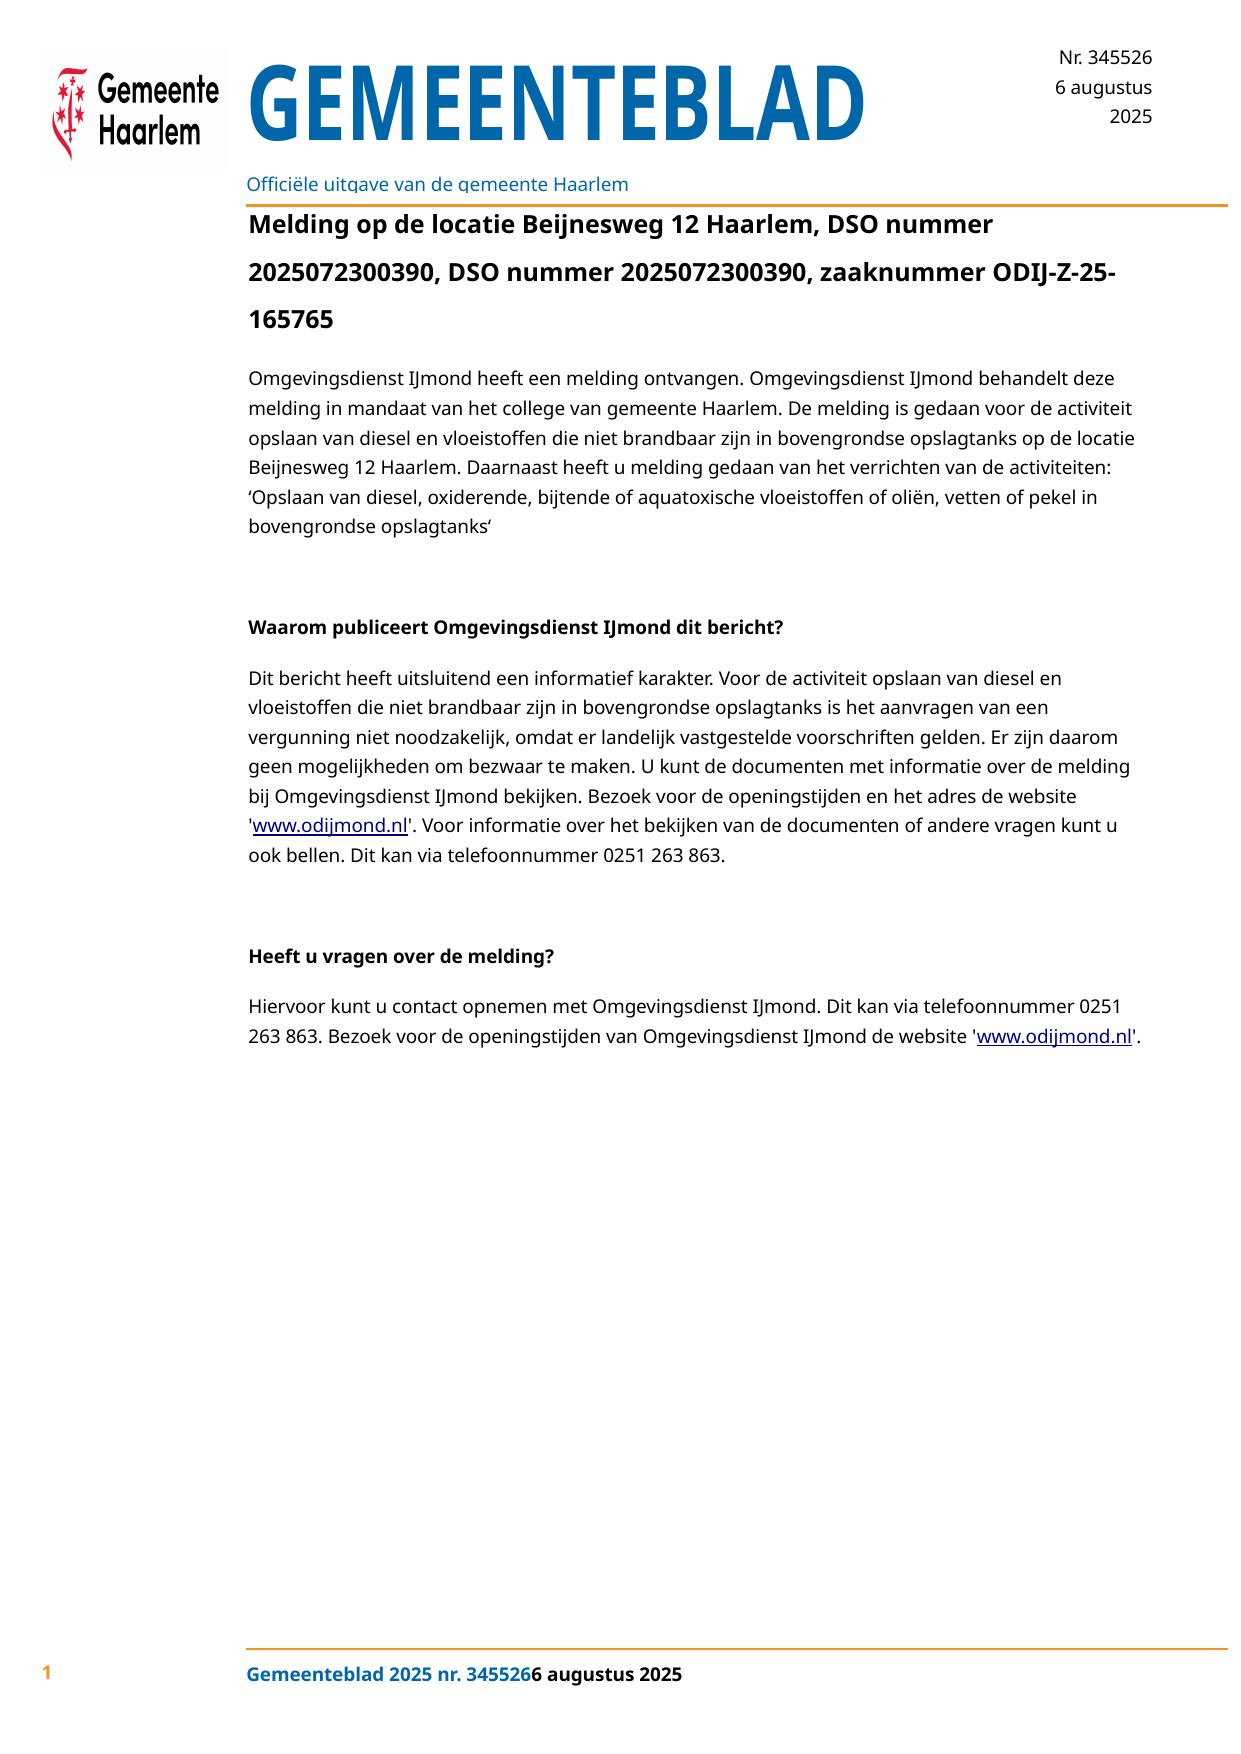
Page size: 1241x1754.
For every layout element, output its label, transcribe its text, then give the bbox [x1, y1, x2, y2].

text Waarom publiceert Omgevingsdienst IJmond dit bericht? [248, 614, 1152, 640]
text Omgevingsdienst IJmond heeft een melding ontvangen. Omgevingsdienst IJmond behandelt deze melding in mandaat van het college van gemeente Haarlem. De melding is gedaan voor de activiteit opslaan van diesel en vloeistoffen die niet brandbaar zijn in bovengrondse opslagtanks op de locatie Beijnesweg 12 Haarlem. Daarnaast heeft u melding gedaan van het verrichten van de activiteiten: ‘Opslaan van diesel, oxiderende, bijtende of aquatoxische vloeistoffen of oliën, vetten of pekel in bovengrondse opslagtanks‘ [248, 366, 1152, 539]
text Dit bericht heeft uitsluitend een informatief karakter. Voor de activiteit opslaan van diesel en vloeistoffen die niet brandbaar zijn in bovengrondse opslagtanks is het aanvragen van een vergunning niet noodzakelijk, omdat er landelijk vastgestelde voorschriften gelden. Er zijn daarom geen mogelijkheden om bezwaar te maken. U kunt de documenten met informatie over de melding bij Omgevingsdienst IJmond bekijken. Bezoek voor de openingstijden en het adres de website 'www.odijmond.nl'. Voor informatie over het bekijken van de documenten of andere vragen kunt u ook bellen. Dit kan via telefoonnummer 0251 263 863. [248, 665, 1152, 868]
text Melding op de locatie Beijnesweg 12 Haarlem, DSO nummer 2025072300390, DSO nummer 2025072300390, zaaknummer ODIJ-Z-25-165765 [248, 207, 1152, 336]
text Heeft u vragen over de melding? [248, 943, 1152, 969]
text Hiervoor kunt u contact opnemen met Omgevingsdienst IJmond. Dit kan via telefoonnummer 0251 263 863. Bezoek voor de openingstijden van Omgevingsdienst IJmond de website 'www.odijmond.nl'. [248, 993, 1152, 1049]
picture [41, 47, 231, 172]
